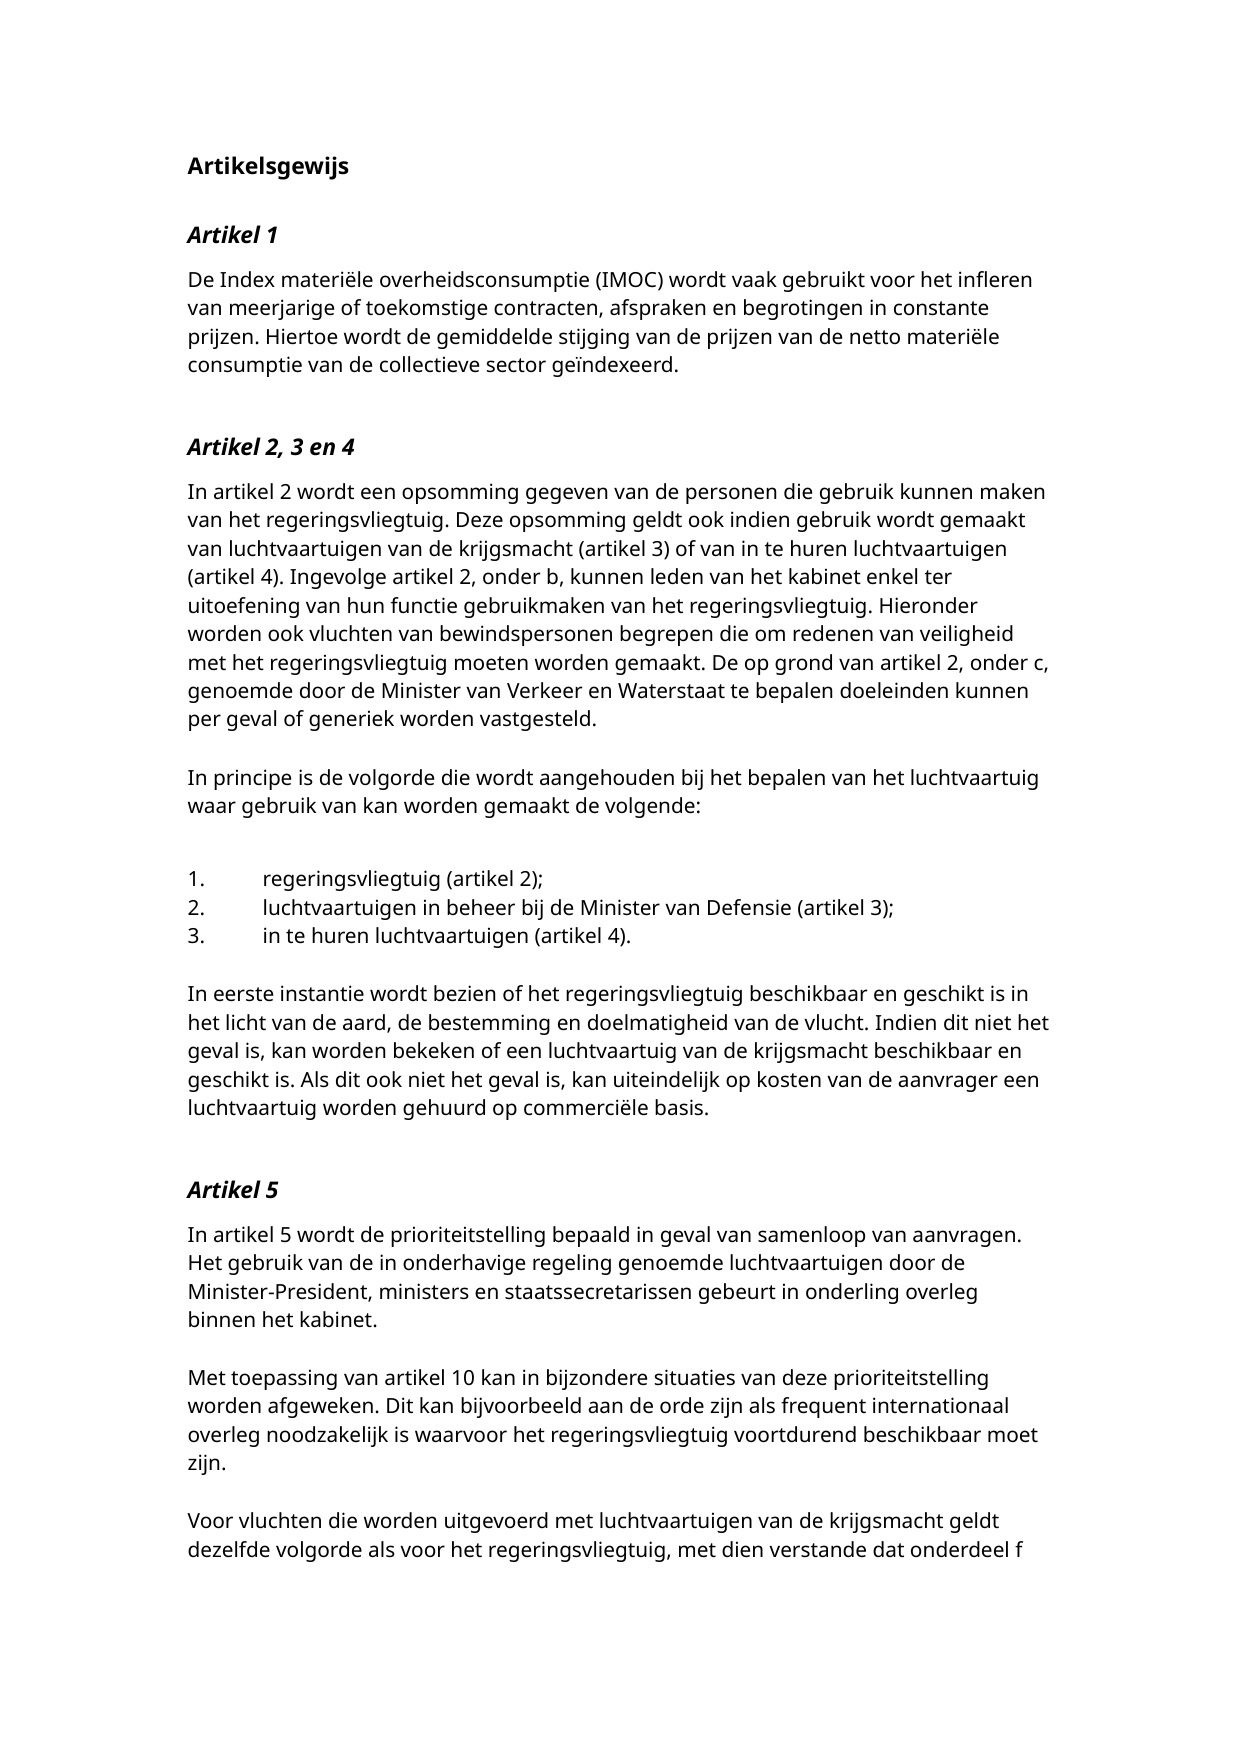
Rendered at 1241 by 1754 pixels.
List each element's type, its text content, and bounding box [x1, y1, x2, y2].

text Met toepassing van artikel 10 kan in bijzondere situaties van deze prioriteitstelling worden afgeweken. Dit kan bijvoorbeeld aan de orde zijn als frequent internationaal overleg noodzakelijk is waarvoor het regeringsvliegtuig voortdurend beschikbaar moet zijn. [187, 1363, 1053, 1477]
list luchtvaartuigen in beheer bij de Minister van Defensie (artikel 3); [187, 893, 1053, 921]
subtitle Artikel 2, 3 en 4 [187, 431, 1053, 462]
list in te huren luchtvaartuigen (artikel 4). [187, 921, 1053, 949]
text In artikel 2 wordt een opsomming gegeven van de personen die gebruik kunnen maken van het regeringsvliegtuig. Deze opsomming geldt ook indien gebruik wordt gemaakt van luchtvaartuigen van de krijgsmacht (artikel 3) of van in te huren luchtvaartuigen (artikel 4). Ingevolge artikel 2, onder b, kunnen leden van het kabinet enkel ter uitoefening van hun functie gebruikmaken van het regeringsvliegtuig. Hieronder worden ook vluchten van bewindspersonen begrepen die om redenen van veiligheid met het regeringsvliegtuig moeten worden gemaakt. De op grond van artikel 2, onder c, genoemde door de Minister van Verkeer en Waterstaat te bepalen doeleinden kunnen per geval of generiek worden vastgesteld. [187, 477, 1053, 733]
subtitle Artikel 1 [187, 219, 1053, 250]
text In artikel 5 wordt de prioriteitstelling bepaald in geval van samenloop van aanvragen. Het gebruik van de in onderhavige regeling genoemde luchtvaartuigen door de Minister-President, ministers en staatssecretarissen gebeurt in onderling overleg binnen het kabinet. [187, 1220, 1053, 1334]
subtitle Artikelsgewijs [187, 150, 1053, 181]
text In eerste instantie wordt bezien of het regeringsvliegtuig beschikbaar en geschikt is in het licht van de aard, de bestemming en doelmatigheid van de vlucht. Indien dit niet het geval is, kan worden bekeken of een luchtvaartuig van de krijgsmacht beschikbaar en geschikt is. Als dit ook niet het geval is, kan uiteindelijk op kosten van de aanvrager een luchtvaartuig worden gehuurd op commerciële basis. [187, 979, 1053, 1122]
text Voor vluchten die worden uitgevoerd met luchtvaartuigen van de krijgsmacht geldt dezelfde volgorde als voor het regeringsvliegtuig, met dien verstande dat onderdeel f [187, 1506, 1053, 1563]
list regeringsvliegtuig (artikel 2); [187, 864, 1053, 893]
text De Index materiële overheidsconsumptie (IMOC) wordt vaak gebruikt voor het infleren van meerjarige of toekomstige contracten, afspraken en begrotingen in constante prijzen. Hiertoe wordt de gemiddelde stijging van de prijzen van de netto materiële consumptie van de collectieve sector geïndexeerd. [187, 265, 1053, 379]
text In principe is de volgorde die wordt aangehouden bij het bepalen van het luchtvaartuig waar gebruik van kan worden gemaakt de volgende: [187, 763, 1053, 820]
subtitle Artikel 5 [187, 1174, 1053, 1205]
